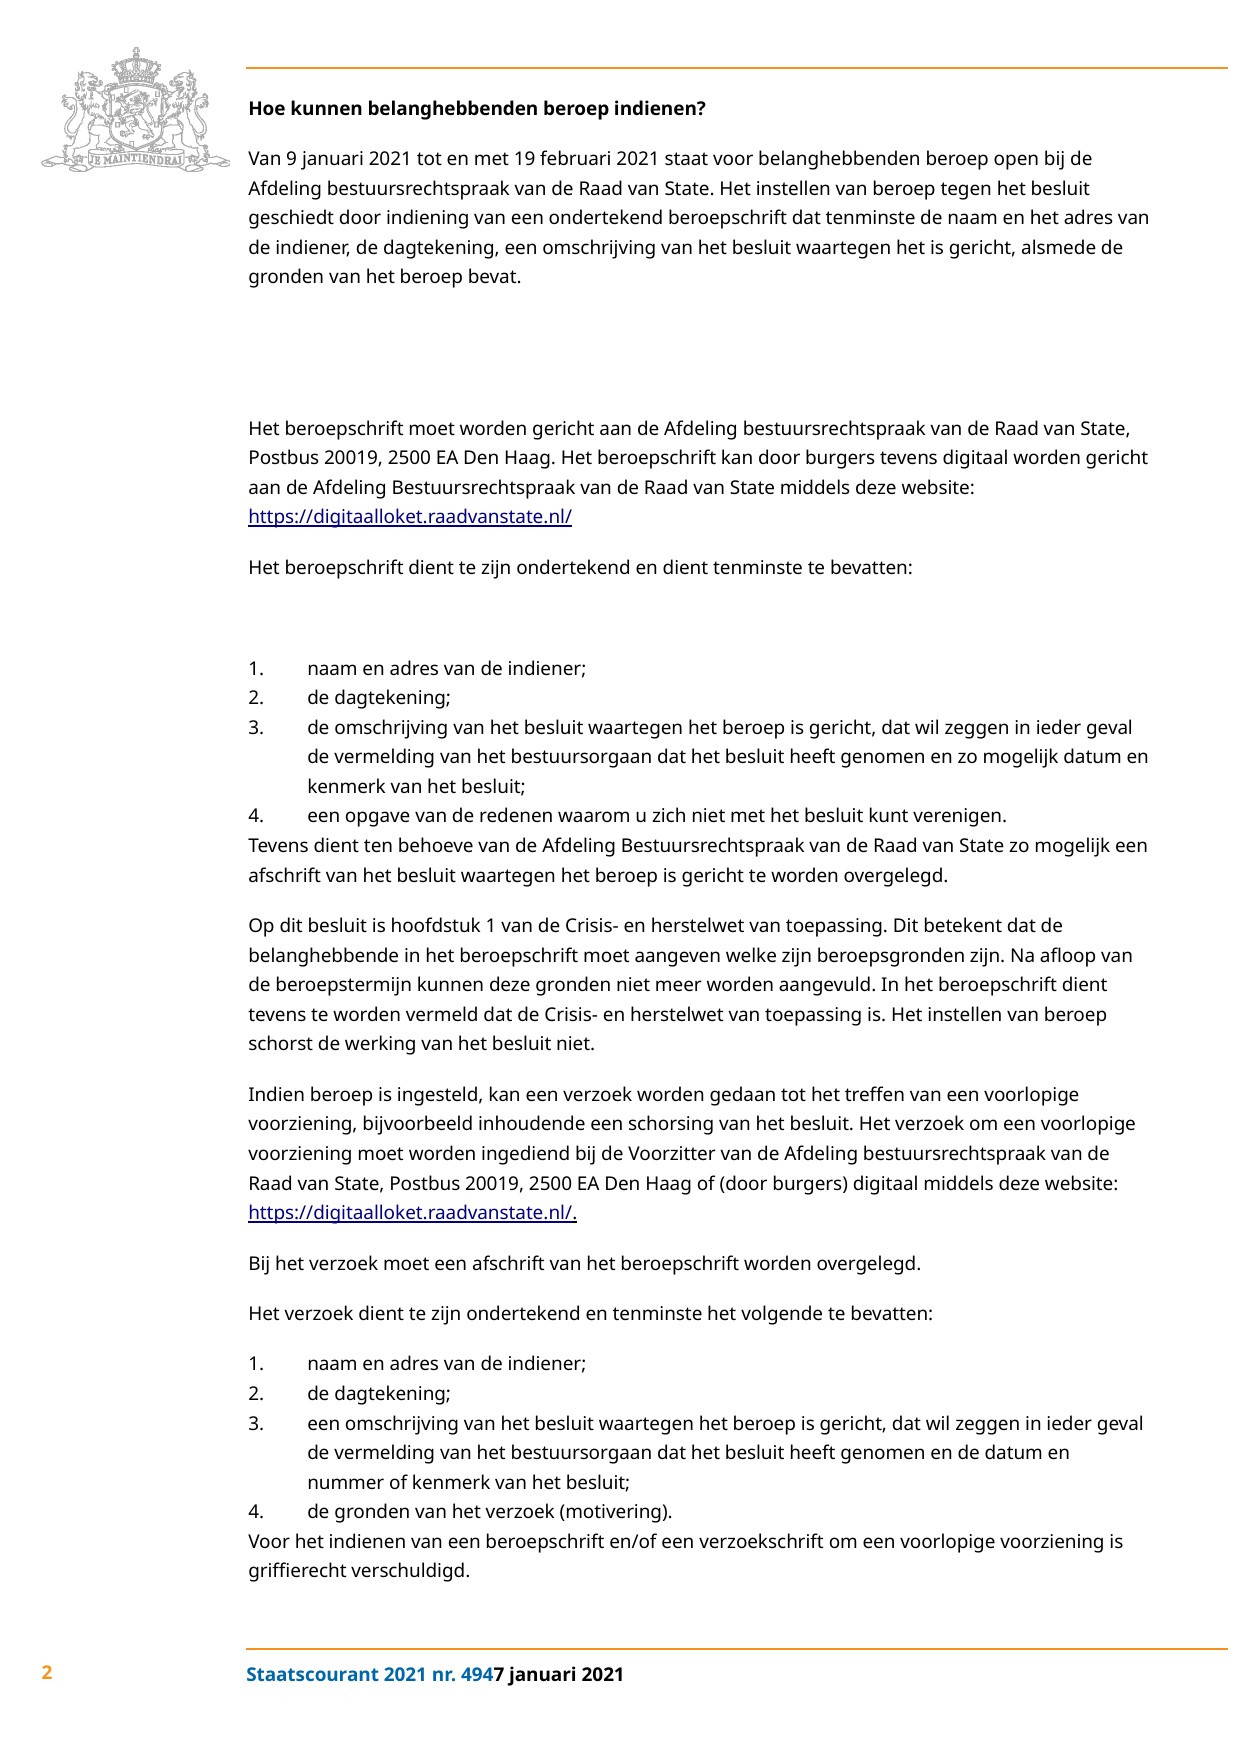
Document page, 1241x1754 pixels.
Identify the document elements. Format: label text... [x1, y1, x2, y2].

text Op dit besluit is hoofdstuk 1 van de Crisis- en herstelwet van toepassing. Dit betekent dat de belanghebbende in het beroepschrift moet aangeven welke zijn beroepsgronden zijn. Na afloop van de beroepstermijn kunnen deze gronden niet meer worden aangevuld. In het beroepschrift dient tevens te worden vermeld dat de Crisis- en herstelwet van toepassing is. Het instellen van beroep schorst de werking van het besluit niet. [248, 912, 1152, 1056]
list de dagtekening; [248, 684, 1152, 710]
list de dagtekening; [248, 1380, 1152, 1406]
list de gronden van het verzoek (motivering). [248, 1498, 1152, 1524]
text Het beroepschrift dient te zijn ondertekend en dient tenminste te bevatten: [248, 554, 1152, 580]
text Hoe kunnen belanghebbenden beroep indienen? [248, 95, 1152, 121]
text Voor het indienen van een beroepschrift en/of een verzoekschrift om een voorlopige voorziening is griffierecht verschuldigd. [248, 1528, 1152, 1583]
list naam en adres van de indiener; [248, 1351, 1152, 1376]
text Tevens dient ten behoeve van de Afdeling Bestuursrechtspraak van de Raad van State zo mogelijk een afschrift van het besluit waartegen het beroep is gericht te worden overgelegd. [248, 832, 1152, 888]
text Het verzoek dient te zijn ondertekend en tenminste het volgende te bevatten: [248, 1300, 1152, 1326]
picture [41, 47, 231, 172]
text Van 9 januari 2021 tot en met 19 februari 2021 staat voor belanghebbenden beroep open bij de Afdeling bestuursrechtspraak van de Raad van State. Het instellen van beroep tegen het besluit geschiedt door indiening van een ondertekend beroepschrift dat tenminste de naam en het adres van de indiener, de dagtekening, een omschrijving van het besluit waartegen het is gericht, alsmede de gronden van het beroep bevat. [248, 145, 1152, 289]
list de omschrijving van het besluit waartegen het beroep is gericht, dat wil zeggen in ieder geval de vermelding van het bestuursorgaan dat het besluit heeft genomen en zo mogelijk datum en kenmerk van het besluit; [248, 714, 1152, 799]
list naam en adres van de indiener; [248, 655, 1152, 681]
list een opgave van de redenen waarom u zich niet met het besluit kunt verenigen. [248, 803, 1152, 828]
list een omschrijving van het besluit waartegen het beroep is gericht, dat wil zeggen in ieder geval de vermelding van het bestuursorgaan dat het besluit heeft genomen en de datum en nummer of kenmerk van het besluit; [248, 1410, 1152, 1495]
text Indien beroep is ingesteld, kan een verzoek worden gedaan tot het treffen van een voorlopige voorziening, bijvoorbeeld inhoudende een schorsing van het besluit. Het verzoek om een voorlopige voorziening moet worden ingediend bij de Voorzitter van de Afdeling bestuursrechtspraak van de Raad van State, Postbus 20019, 2500 EA Den Haag of (door burgers) digitaal middels deze website: https://digitaalloket.raadvanstate.nl/. [248, 1081, 1152, 1225]
text Het beroepschrift moet worden gericht aan de Afdeling bestuursrechtspraak van de Raad van State, Postbus 20019, 2500 EA Den Haag. Het beroepschrift kan door burgers tevens digitaal worden gericht aan de Afdeling Bestuursrechtspraak van de Raad van State middels deze website: https://digitaalloket.raadvanstate.nl/ [248, 415, 1152, 529]
text Bij het verzoek moet een afschrift van het beroepschrift worden overgelegd. [248, 1250, 1152, 1276]
